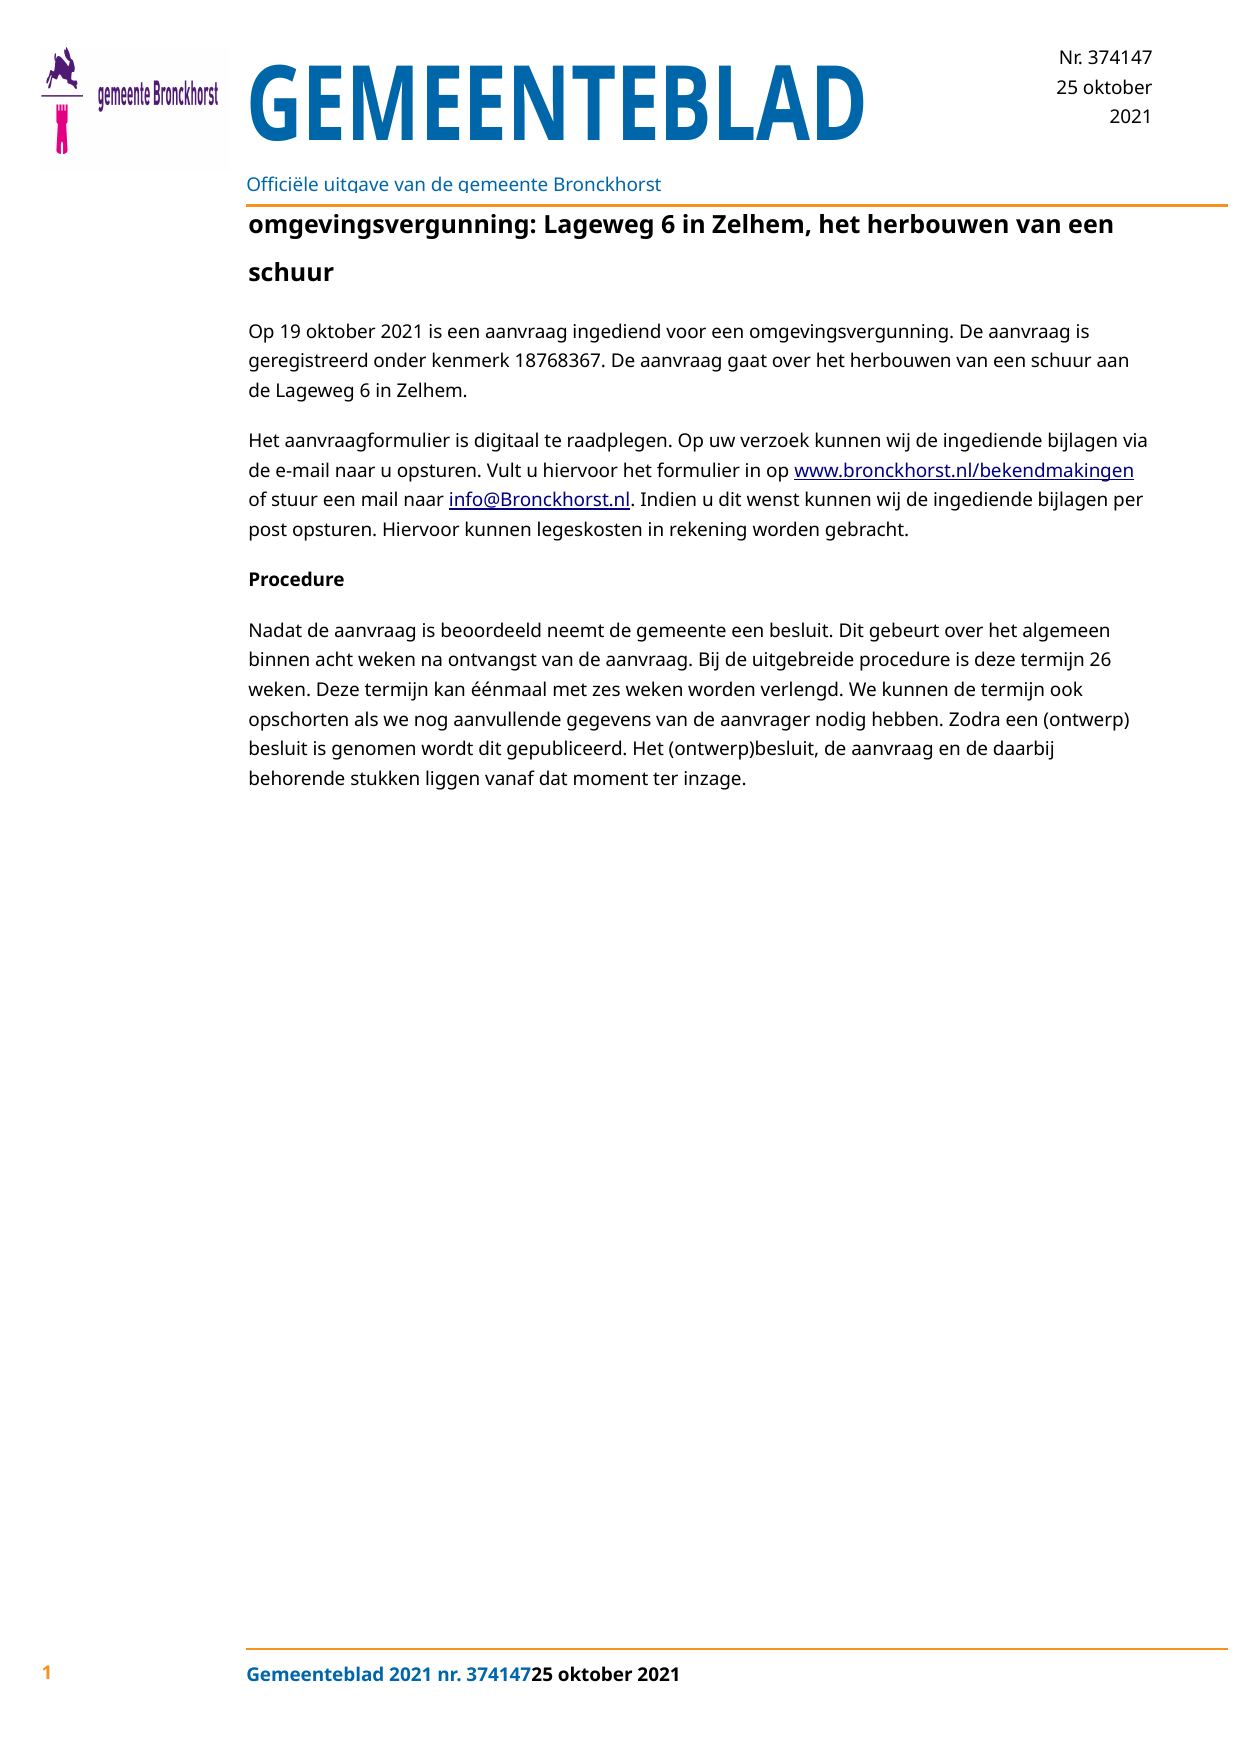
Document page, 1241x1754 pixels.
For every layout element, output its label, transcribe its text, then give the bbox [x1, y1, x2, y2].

text Procedure [248, 567, 1152, 592]
text Nadat de aanvraag is beoordeeld neemt de gemeente een besluit. Dit gebeurt over het algemeen binnen acht weken na ontvangst van de aanvraag. Bij de uitgebreide procedure is deze termijn 26 weken. Deze termijn kan éénmaal met zes weken worden verlengd. We kunnen de termijn ook opschorten als we nog aanvullende gegevens van de aanvrager nodig hebben. Zodra een (ontwerp) besluit is genomen wordt dit gepubliceerd. Het (ontwerp)besluit, de aanvraag en de daarbij behorende stukken liggen vanaf dat moment ter inzage. [248, 617, 1152, 791]
text Op 19 oktober 2021 is een aanvraag ingediend voor een omgevingsvergunning. De aanvraag is geregistreerd onder kenmerk 18768367. De aanvraag gaat over het herbouwen van een schuur aan de Lageweg 6 in Zelhem. [248, 318, 1152, 403]
picture [41, 47, 231, 172]
text omgevingsvergunning: Lageweg 6 in Zelhem, het herbouwen van een schuur [248, 207, 1152, 288]
text Het aanvraagformulier is digitaal te raadplegen. Op uw verzoek kunnen wij de ingediende bijlagen via de e-mail naar u opsturen. Vult u hiervoor het formulier in op www.bronckhorst.nl/bekendmakingen of stuur een mail naar info@Bronckhorst.nl. Indien u dit wenst kunnen wij de ingediende bijlagen per post opsturen. Hiervoor kunnen legeskosten in rekening worden gebracht. [248, 427, 1152, 542]
